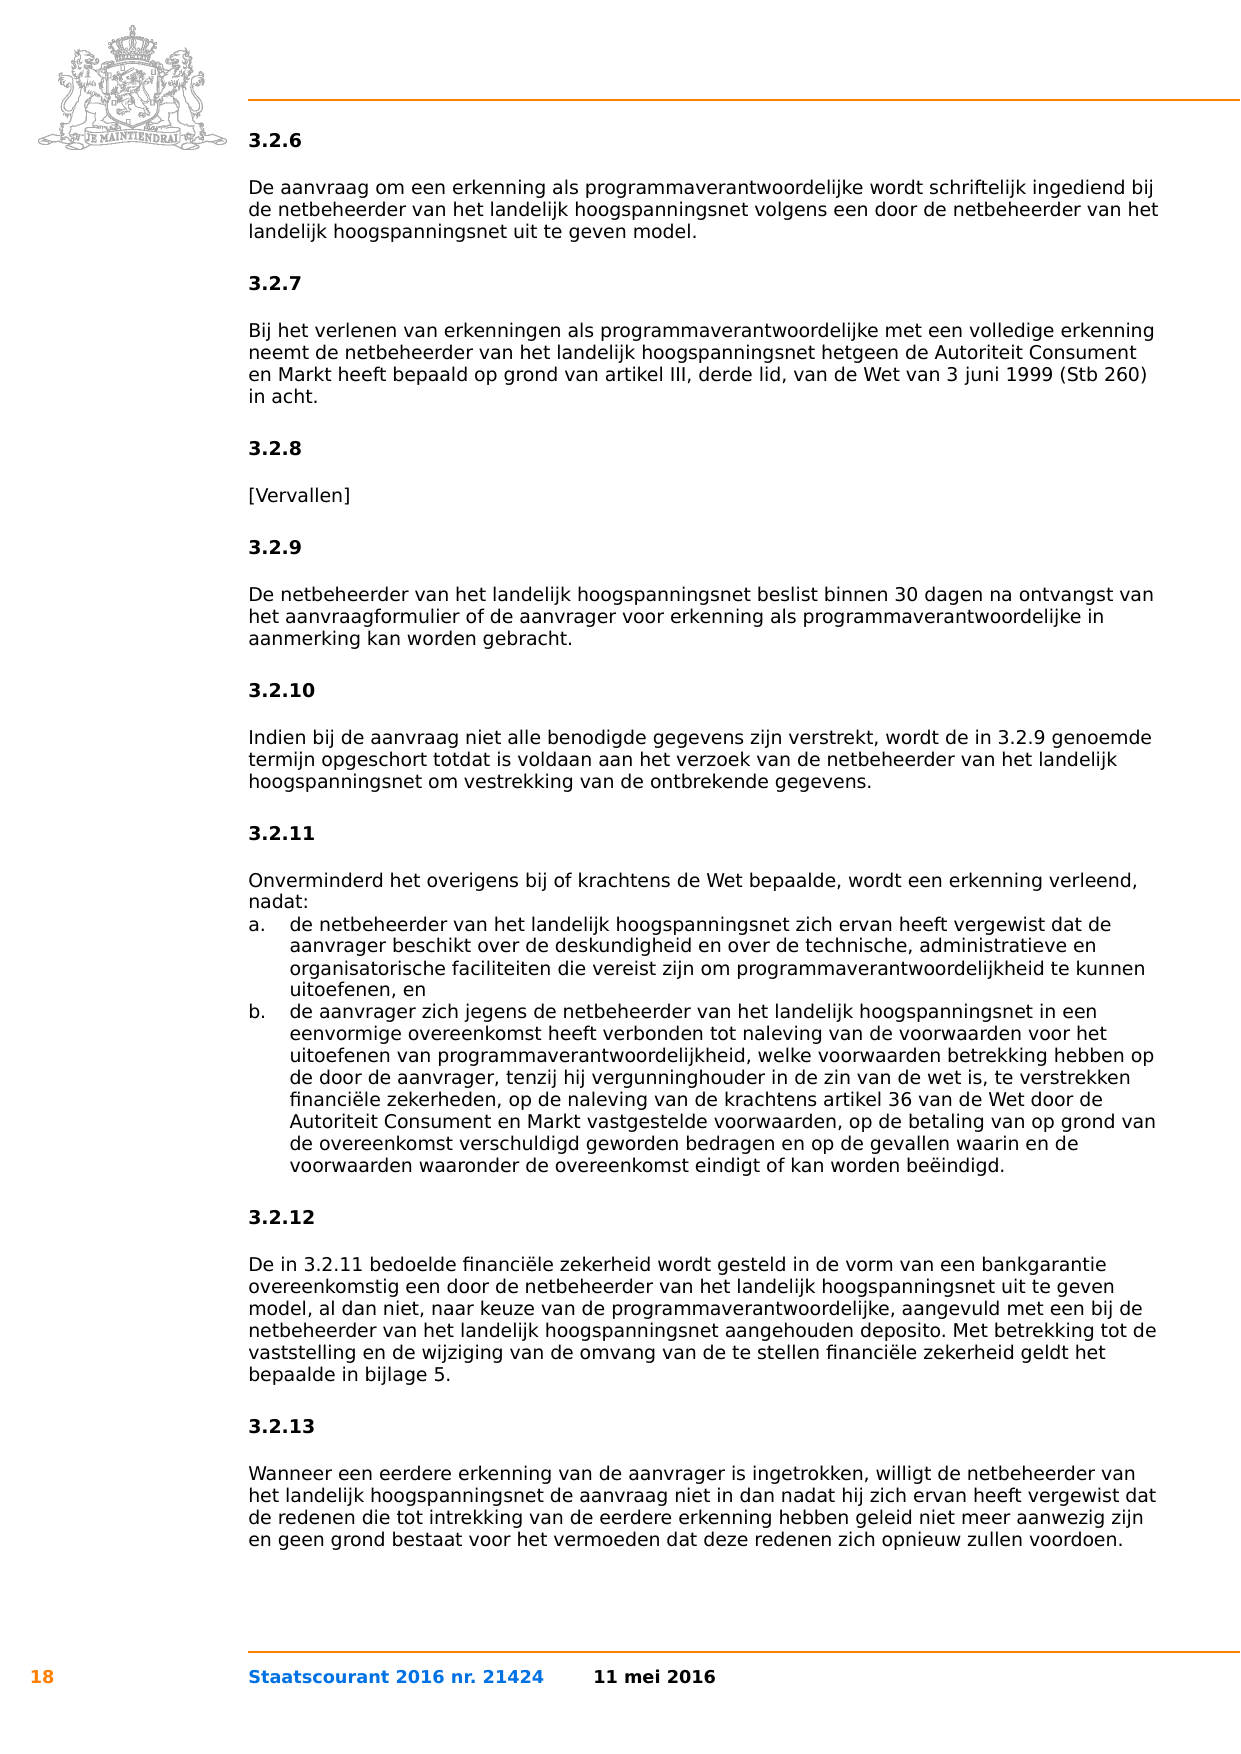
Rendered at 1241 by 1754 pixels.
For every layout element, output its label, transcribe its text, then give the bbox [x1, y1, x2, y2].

subtitle 3.2.9 [248, 537, 1163, 559]
subtitle 3.2.6 [248, 130, 1163, 152]
subtitle 3.2.13 [248, 1416, 1163, 1438]
text De in 3.2.11 bedoelde financiële zekerheid wordt gesteld in de vorm van een bankgarantie overeenkomstig een door de netbeheerder van het landelijk hoogspanningsnet uit te geven model, al dan niet, naar keuze van de programmaverantwoordelijke, aangevuld met een bij de netbeheerder van het landelijk hoogspanningsnet aangehouden deposito. Met betrekking tot de vaststelling en de wijziging van de omvang van de te stellen financiële zekerheid geldt het bepaalde in bijlage 5. [248, 1254, 1163, 1386]
text Onverminderd het overigens bij of krachtens de Wet bepaalde, wordt een erkenning verleend, nadat: [248, 869, 1163, 913]
subtitle 3.2.10 [248, 679, 1163, 702]
text b. de aanvrager zich jegens de netbeheerder van het landelijk hoogspanningsnet in een eenvormige overeenkomst heeft verbonden tot naleving van de voorwaarden voor het uitoefenen van programmaverantwoordelijkheid, welke voorwaarden betrekking hebben op de door de aanvrager, tenzij hij vergunninghouder in de zin van de wet is, te verstrekken financiële zekerheden, op de naleving van de krachtens artikel 36 van de Wet door de Autoriteit Consument en Markt vastgestelde voorwaarden, op de betaling van op grond van de overeenkomst verschuldigd geworden bedragen en op de gevallen waarin en de voorwaarden waaronder de overeenkomst eindigt of kan worden beëindigd. [248, 1001, 1163, 1177]
text Wanneer een eerdere erkenning van de aanvrager is ingetrokken, willigt de netbeheerder van het landelijk hoogspanningsnet de aanvraag niet in dan nadat hij zich ervan heeft vergewist dat de redenen die tot intrekking van de eerdere erkenning hebben geleid niet meer aanwezig zijn en geen grond bestaat voor het vermoeden dat deze redenen zich opnieuw zullen voordoen. [248, 1463, 1163, 1551]
text Indien bij de aanvraag niet alle benodigde gegevens zijn verstrekt, wordt de in 3.2.9 genoemde termijn opgeschort totdat is voldaan aan het verzoek van de netbeheerder van het landelijk hoogspanningsnet om vestrekking van de ontbrekende gegevens. [248, 727, 1163, 792]
text a. de netbeheerder van het landelijk hoogspanningsnet zich ervan heeft vergewist dat de aanvrager beschikt over de deskundigheid en over de technische, administratieve en organisatorische faciliteiten die vereist zijn om programmaverantwoordelijkheid te kunnen uitoefenen, en [248, 913, 1163, 1001]
subtitle 3.2.11 [248, 822, 1163, 844]
text De netbeheerder van het landelijk hoogspanningsnet beslist binnen 30 dagen na ontvangst van het aanvraagformulier of de aanvrager voor erkenning als programmaverantwoordelijke in aanmerking kan worden gebracht. [248, 584, 1163, 649]
subtitle 3.2.7 [248, 273, 1163, 295]
subtitle 3.2.8 [248, 438, 1163, 460]
picture [38, 25, 227, 150]
text De aanvraag om een erkenning als programmaverantwoordelijke wordt schriftelijk ingediend bij de netbeheerder van het landelijk hoogspanningsnet volgens een door de netbeheerder van het landelijk hoogspanningsnet uit te geven model. [248, 177, 1163, 243]
text Bij het verlenen van erkenningen als programmaverantwoordelijke met een volledige erkenning neemt de netbeheerder van het landelijk hoogspanningsnet hetgeen de Autoriteit Consument en Markt heeft bepaald op grond van artikel III, derde lid, van de Wet van 3 juni 1999 (Stb 260) in acht. [248, 320, 1163, 408]
subtitle 3.2.12 [248, 1207, 1163, 1229]
text [Vervallen] [248, 485, 1163, 507]
